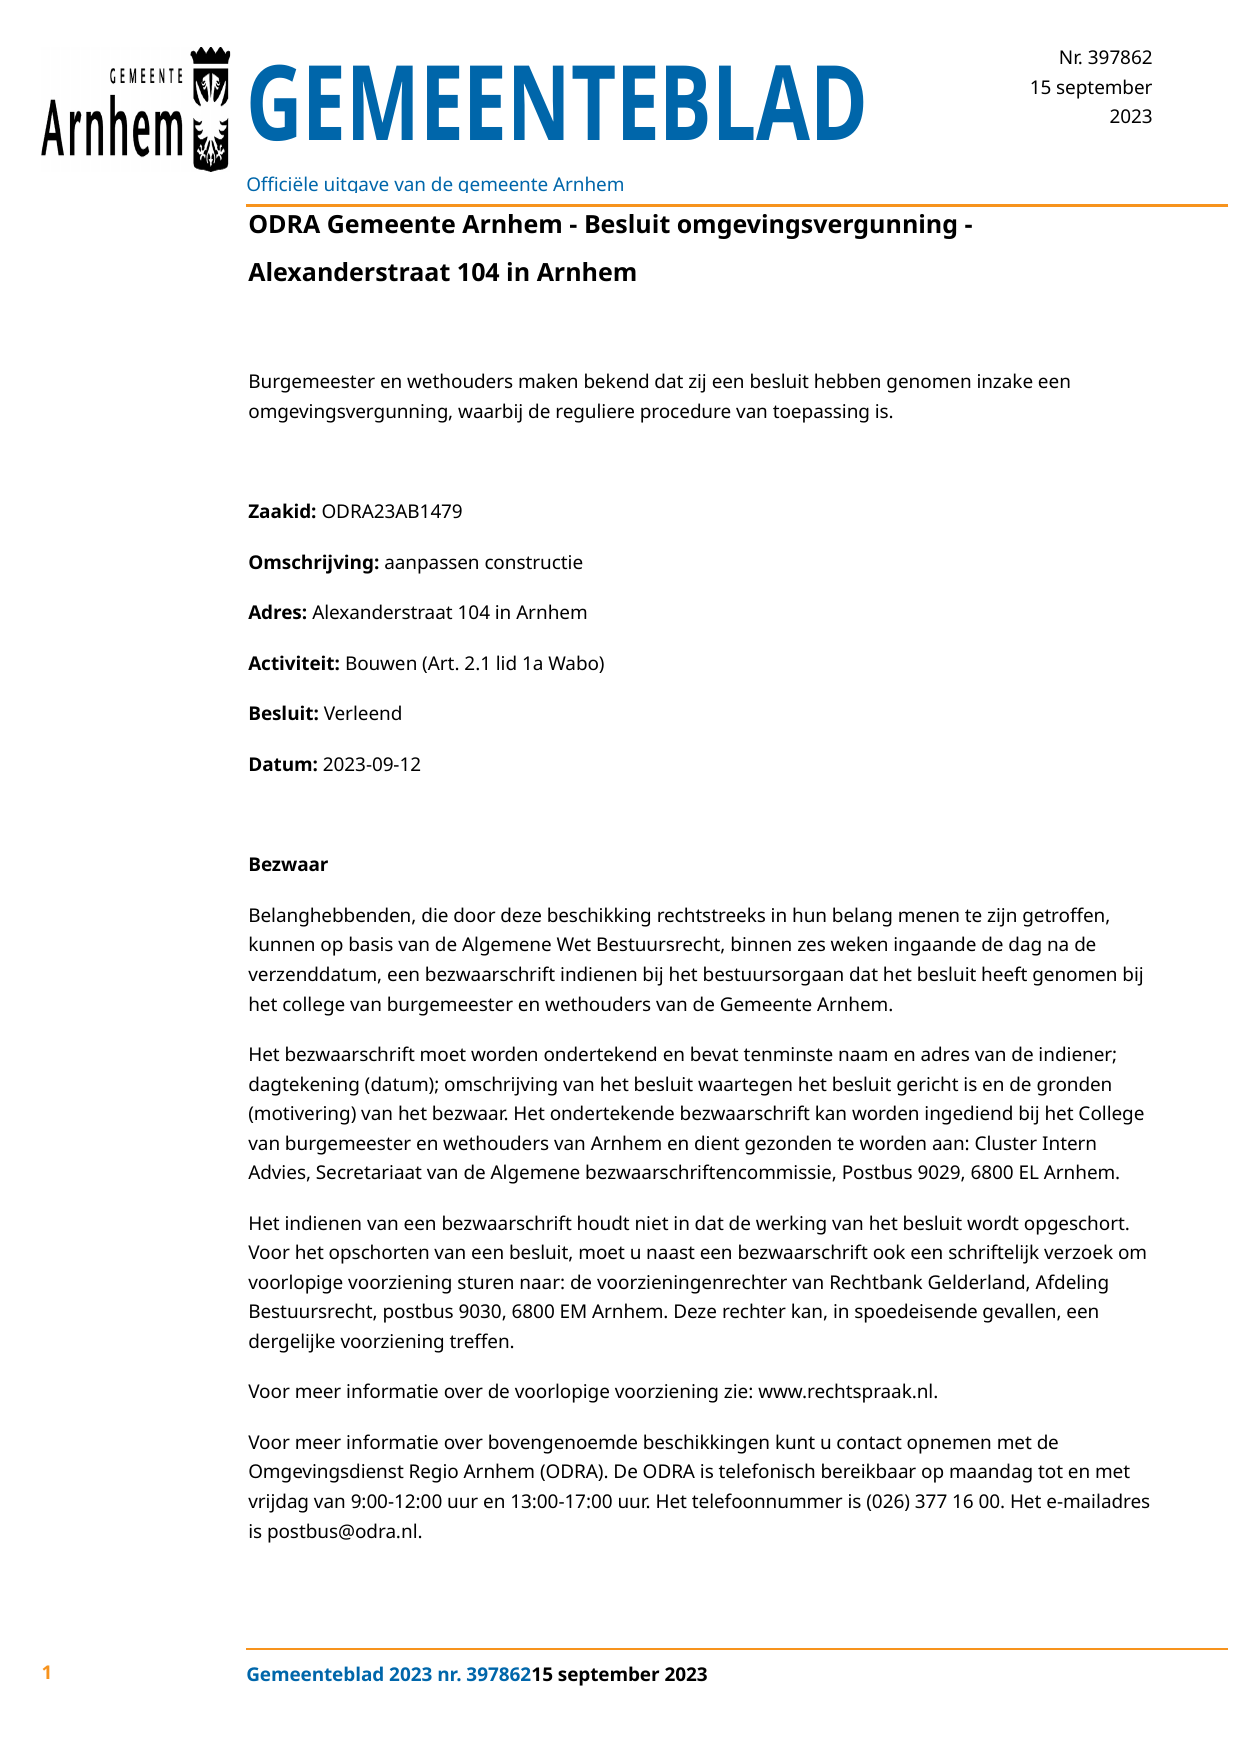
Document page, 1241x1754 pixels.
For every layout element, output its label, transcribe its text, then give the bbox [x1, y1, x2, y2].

text Activiteit: Bouwen (Art. 2.1 lid 1a Wabo) [248, 650, 1152, 676]
text Het bezwaarschrift moet worden ondertekend en bevat tenminste naam en adres van de indiener; dagtekening (datum); omschrijving van het besluit waartegen het besluit gericht is en de gronden (motivering) van het bezwaar. Het ondertekende bezwaarschrift kan worden ingediend bij het College van burgemeester en wethouders van Arnhem en dient gezonden te worden aan: Cluster Intern Advies, Secretariaat van de Algemene bezwaarschriftencommissie, Postbus 9029, 6800 EL Arnhem. [248, 1041, 1152, 1185]
text Besluit: Verleend [248, 700, 1152, 726]
text Voor meer informatie over de voorlopige voorziening zie: www.rechtspraak.nl. [248, 1379, 1152, 1404]
text Het indienen van een bezwaarschrift houdt niet in dat de werking van het besluit wordt opgeschort. Voor het opschorten van een besluit, moet u naast een bezwaarschrift ook een schriftelijk verzoek om voorlopige voorziening sturen naar: de voorzieningenrechter van Rechtbank Gelderland, Afdeling Bestuursrecht, postbus 9030, 6800 EM Arnhem. Deze rechter kan, in spoedeisende gevallen, een dergelijke voorziening treffen. [248, 1210, 1152, 1354]
text Omschrijving: aanpassen constructie [248, 549, 1152, 575]
picture [41, 47, 231, 172]
text Belanghebbenden, die door deze beschikking rechtstreeks in hun belang menen te zijn getroffen, kunnen op basis van de Algemene Wet Bestuursrecht, binnen zes weken ingaande de dag na de verzenddatum, een bezwaarschrift indienen bij het bestuursorgaan dat het besluit heeft genomen bij het college van burgemeester en wethouders van de Gemeente Arnhem. [248, 902, 1152, 1017]
text Datum: 2023-09-12 [248, 751, 1152, 777]
text Bezwaar [248, 852, 1152, 877]
text Voor meer informatie over bovengenoemde beschikkingen kunt u contact opnemen met de Omgevingsdienst Regio Arnhem (ODRA). De ODRA is telefonisch bereikbaar op maandag tot en met vrijdag van 9:00-12:00 uur en 13:00-17:00 uur. Het telefoonnummer is (026) 377 16 00. Het e-mailadres is postbus@odra.nl. [248, 1429, 1152, 1544]
text Burgemeester en wethouders maken bekend dat zij een besluit hebben genomen inzake een omgevingsvergunning, waarbij de reguliere procedure van toepassing is. [248, 368, 1152, 424]
text Zaakid: ODRA23AB1479 [248, 499, 1152, 524]
text Adres: Alexanderstraat 104 in Arnhem [248, 599, 1152, 625]
text ODRA Gemeente Arnhem - Besluit omgevingsvergunning - Alexanderstraat 104 in Arnhem [248, 207, 1152, 288]
